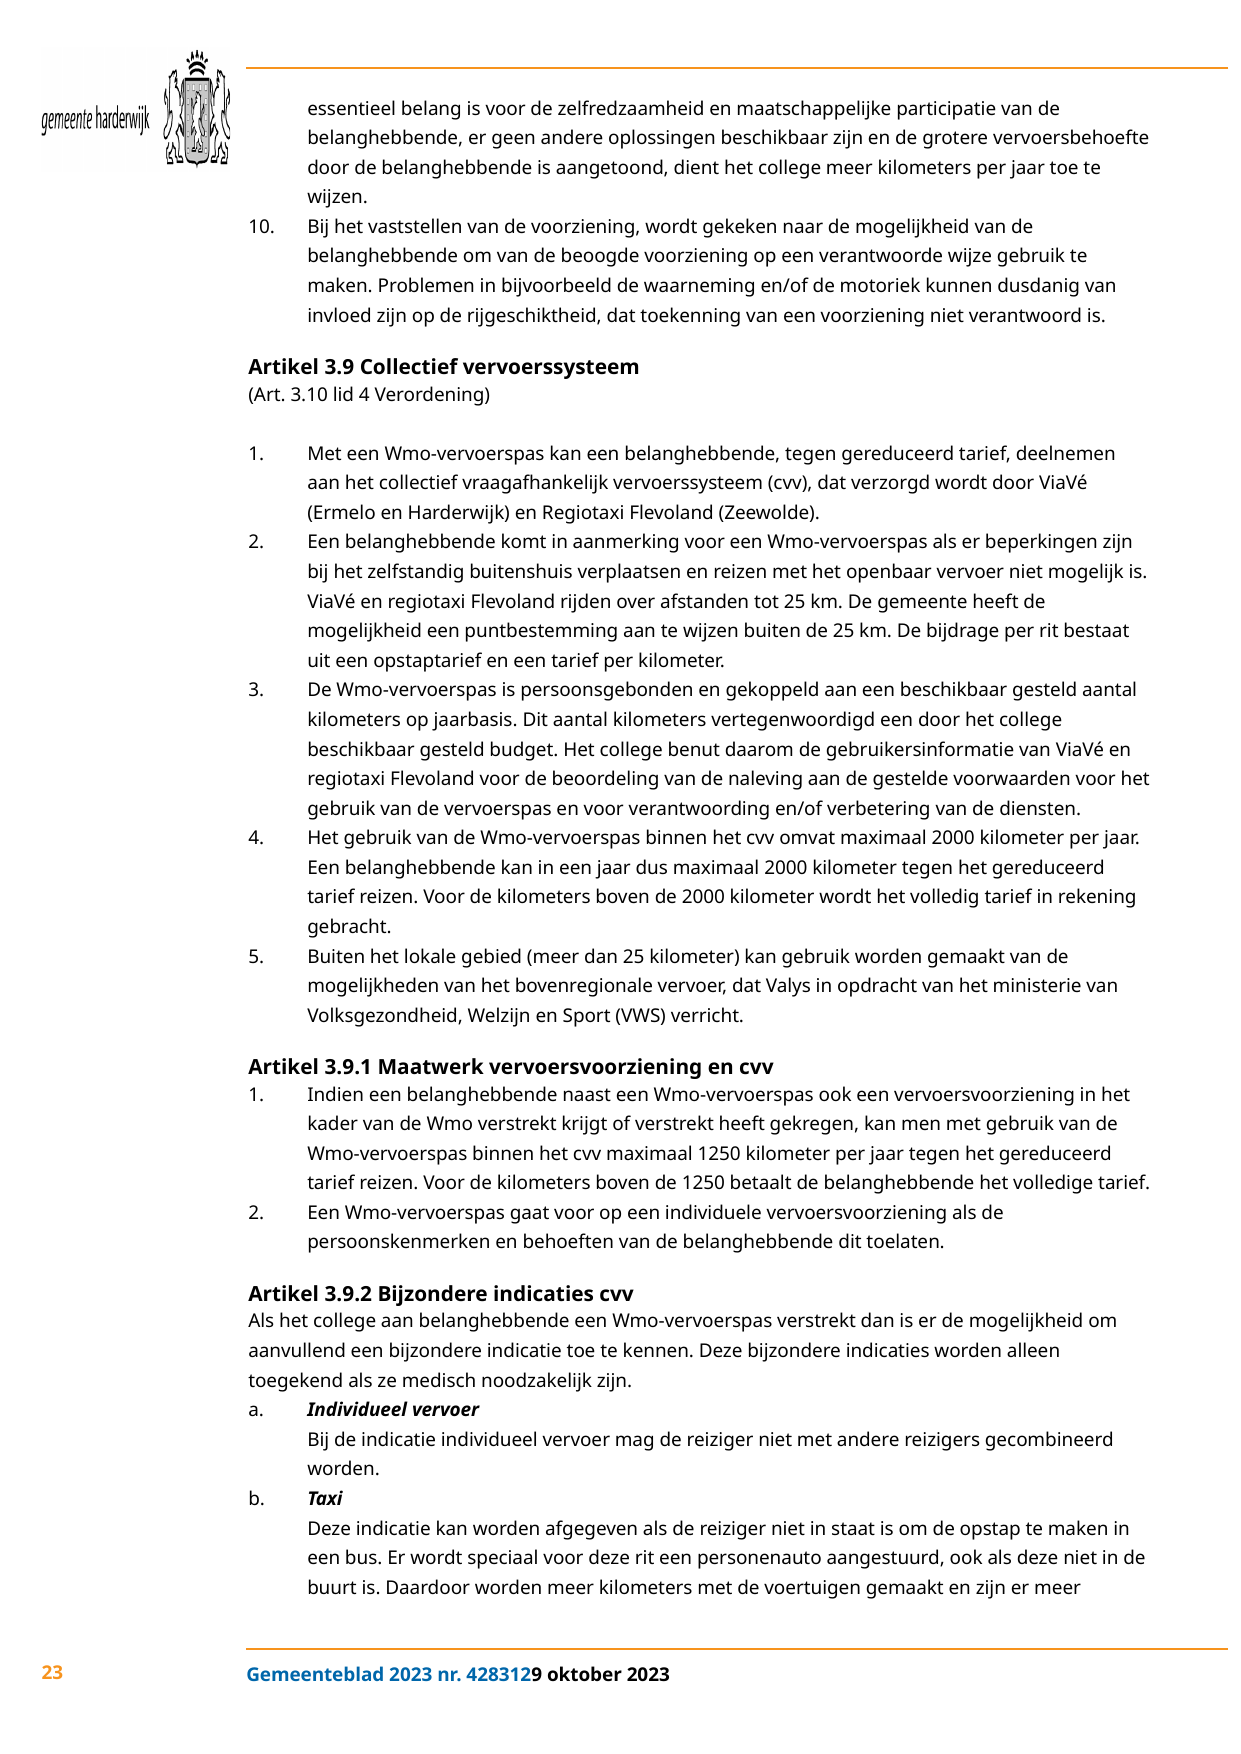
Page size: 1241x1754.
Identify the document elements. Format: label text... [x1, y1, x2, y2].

list Individueel vervoer [248, 1396, 1152, 1422]
text Artikel 3.9.1 Maatwerk vervoersvoorziening en cvv [248, 1052, 1152, 1081]
picture [41, 47, 231, 172]
list Indien een belanghebbende naast een Wmo-vervoerspas ook een vervoersvoorziening in het kader van de Wmo verstrekt krijgt of verstrekt heeft gekregen, kan men met gebruik van de Wmo-vervoerspas binnen het cvv maximaal 1250 kilometer per jaar tegen het gereduceerd tarief reizen. Voor de kilometers boven de 1250 betaalt de belanghebbende het volledige tarief. [248, 1081, 1152, 1195]
list Bij het vaststellen van de voorziening, wordt gekeken naar de mogelijkheid van de belanghebbende om van de beoogde voorziening op een verantwoorde wijze gebruik te maken. Problemen in bijvoorbeeld de waarneming en/of de motoriek kunnen dusdanig van invloed zijn op de rijgeschiktheid, dat toekenning van een voorziening niet verantwoord is. [248, 213, 1152, 328]
text Artikel 3.9 Collectief vervoerssysteem [248, 352, 1152, 381]
text Artikel 3.9.2 Bijzondere indicaties cvv [248, 1279, 1152, 1308]
list De Wmo-vervoerspas is persoonsgebonden en gekoppeld aan een beschikbaar gesteld aantal kilometers op jaarbasis. Dit aantal kilometers vertegenwoordigd een door het college beschikbaar gesteld budget. Het college benut daarom de gebruikersinformatie van ViaVé en regiotaxi Flevoland voor de beoordeling van de naleving aan de gestelde voorwaarden voor het gebruik van de vervoerspas en voor verantwoording en/of verbetering van de diensten. [248, 677, 1152, 821]
list Buiten het lokale gebied (meer dan 25 kilometer) kan gebruik worden gemaakt van de mogelijkheden van het bovenregionale vervoer, dat Valys in opdracht van het ministerie van Volksgezondheid, Welzijn en Sport (VWS) verricht. [248, 943, 1152, 1028]
list Een belanghebbende komt in aanmerking voor een Wmo-vervoerspas als er beperkingen zijn bij het zelfstandig buitenshuis verplaatsen en reizen met het openbaar vervoer niet mogelijk is. ViaVé en regiotaxi Flevoland rijden over afstanden tot 25 km. De gemeente heeft de mogelijkheid een puntbestemming aan te wijzen buiten de 25 km. De bijdrage per rit bestaat uit een opstaptarief en een tarief per kilometer. [248, 529, 1152, 673]
list essentieel belang is voor de zelfredzaamheid en maatschappelijke participatie van de belanghebbende, er geen andere oplossingen beschikbaar zijn en de grotere vervoersbehoefte door de belanghebbende is aangetoond, dient het college meer kilometers per jaar toe te wijzen. [248, 95, 1152, 209]
text Als het college aan belanghebbende een Wmo-vervoerspas verstrekt dan is er de mogelijkheid om aanvullend een bijzondere indicatie toe te kennen. Deze bijzondere indicaties worden alleen toegekend als ze medisch noodzakelijk zijn. [248, 1308, 1152, 1392]
list Een Wmo-vervoerspas gaat voor op een individuele vervoersvoorziening als de persoonskenmerken en behoeften van de belanghebbende dit toelaten. [248, 1199, 1152, 1254]
list Taxi [248, 1485, 1152, 1511]
list Bij de indicatie individueel vervoer mag de reiziger niet met andere reizigers gecombineerd worden. [248, 1426, 1152, 1481]
text (Art. 3.10 lid 4 Verordening) [248, 381, 1152, 406]
list Met een Wmo-vervoerspas kan een belanghebbende, tegen gereduceerd tarief, deelnemen aan het collectief vraagafhankelijk vervoerssysteem (cvv), dat verzorgd wordt door ViaVé (Ermelo en Harderwijk) en Regiotaxi Flevoland (Zeewolde). [248, 440, 1152, 525]
list Deze indicatie kan worden afgegeven als de reiziger niet in staat is om de opstap te maken in een bus. Er wordt speciaal voor deze rit een personenauto aangestuurd, ook als deze niet in de buurt is. Daardoor worden meer kilometers met de voertuigen gemaakt en zijn er meer [248, 1515, 1152, 1599]
list Het gebruik van de Wmo-vervoerspas binnen het cvv omvat maximaal 2000 kilometer per jaar. Een belanghebbende kan in een jaar dus maximaal 2000 kilometer tegen het gereduceerd tarief reizen. Voor de kilometers boven de 2000 kilometer wordt het volledig tarief in rekening gebracht. [248, 824, 1152, 939]
